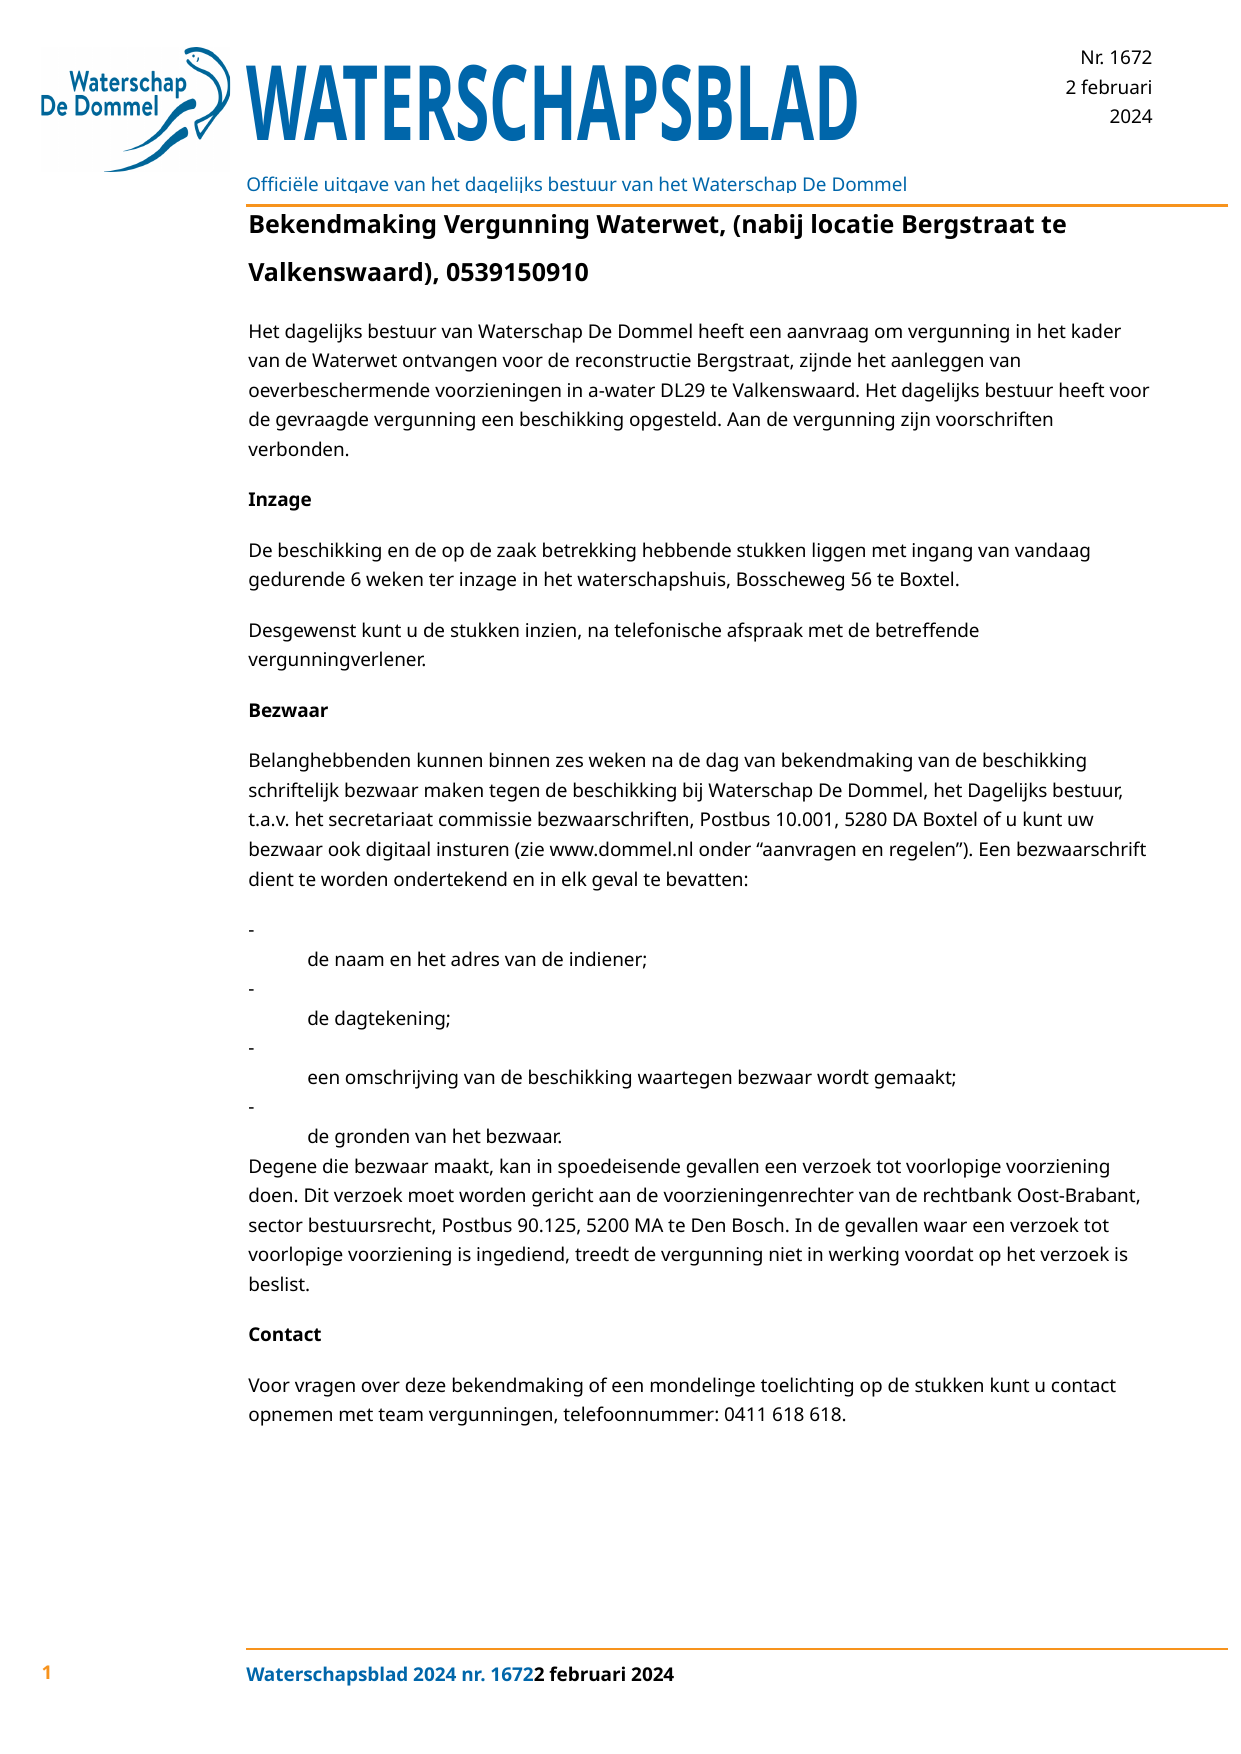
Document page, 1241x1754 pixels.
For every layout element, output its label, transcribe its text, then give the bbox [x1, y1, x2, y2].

picture [45, 99, 51, 111]
text Belanghebbenden kunnen binnen zes weken na de dag van bekendmaking van de beschikking schriftelijk bezwaar maken tegen de beschikking bij Waterschap De Dommel, het Dagelijks bestuur, t.a.v. het secretariaat commissie bezwaarschriften, Postbus 10.001, 5280 DA Boxtel of u kunt uw bezwaar ook digitaal insturen (zie www.dommel.nl onder “aanvragen en regelen”). Een bezwaarschrift dient te worden ondertekend en in elk geval te bevatten: [248, 747, 1152, 892]
text Voor vragen over deze bekendmaking of een mondelinge toelichting op de stukken kunt u contact opnemen met team vergunningen, telefoonnummer: 0411 618 618. [248, 1372, 1152, 1427]
list een omschrijving van de beschikking waartegen bezwaar wordt gemaakt; [248, 1064, 1152, 1090]
picture [41, 47, 231, 172]
text Degene die bezwaar maakt, kan in spoedeisende gevallen een verzoek tot voorlopige voorziening doen. Dit verzoek moet worden gericht aan de voorzieningenrechter van de rechtbank Oost-Brabant, sector bestuursrecht, Postbus 90.125, 5200 MA te Den Bosch. In de gevallen waar een verzoek tot voorlopige voorziening is ingediend, treedt de vergunning niet in werking voordat op het verzoek is beslist. [248, 1153, 1152, 1297]
text Desgewenst kunt u de stukken inzien, na telefonische afspraak met de betreffende vergunningverlener. [248, 617, 1152, 672]
list de naam en het adres van de indiener; [248, 946, 1152, 972]
text Bekendmaking Vergunning Waterwet, (nabij locatie Bergstraat te Valkenswaard), 0539150910 [248, 207, 1152, 288]
text Bezwaar [248, 697, 1152, 723]
picture [204, 47, 231, 76]
text Contact [248, 1322, 1152, 1347]
text Het dagelijks bestuur van Waterschap De Dommel heeft een aanvraag om vergunning in het kader van de Waterwet ontvangen voor de reconstructie Bergstraat, zijnde het aanleggen van oeverbeschermende voorzieningen in a-water DL29 te Valkenswaard. Het dagelijks bestuur heeft voor de gevraagde vergunning een beschikking opgesteld. Aan de vergunning zijn voorschriften verbonden. [248, 318, 1152, 462]
list de gronden van het bezwaar. [248, 1123, 1152, 1149]
text Inzage [248, 487, 1152, 512]
list de dagtekening; [248, 1005, 1152, 1031]
text De beschikking en de op de zaak betrekking hebbende stukken liggen met ingang van vandaag gedurende 6 weken ter inzage in het waterschapshuis, Bosscheweg 56 te Boxtel. [248, 537, 1152, 592]
picture [198, 118, 210, 131]
